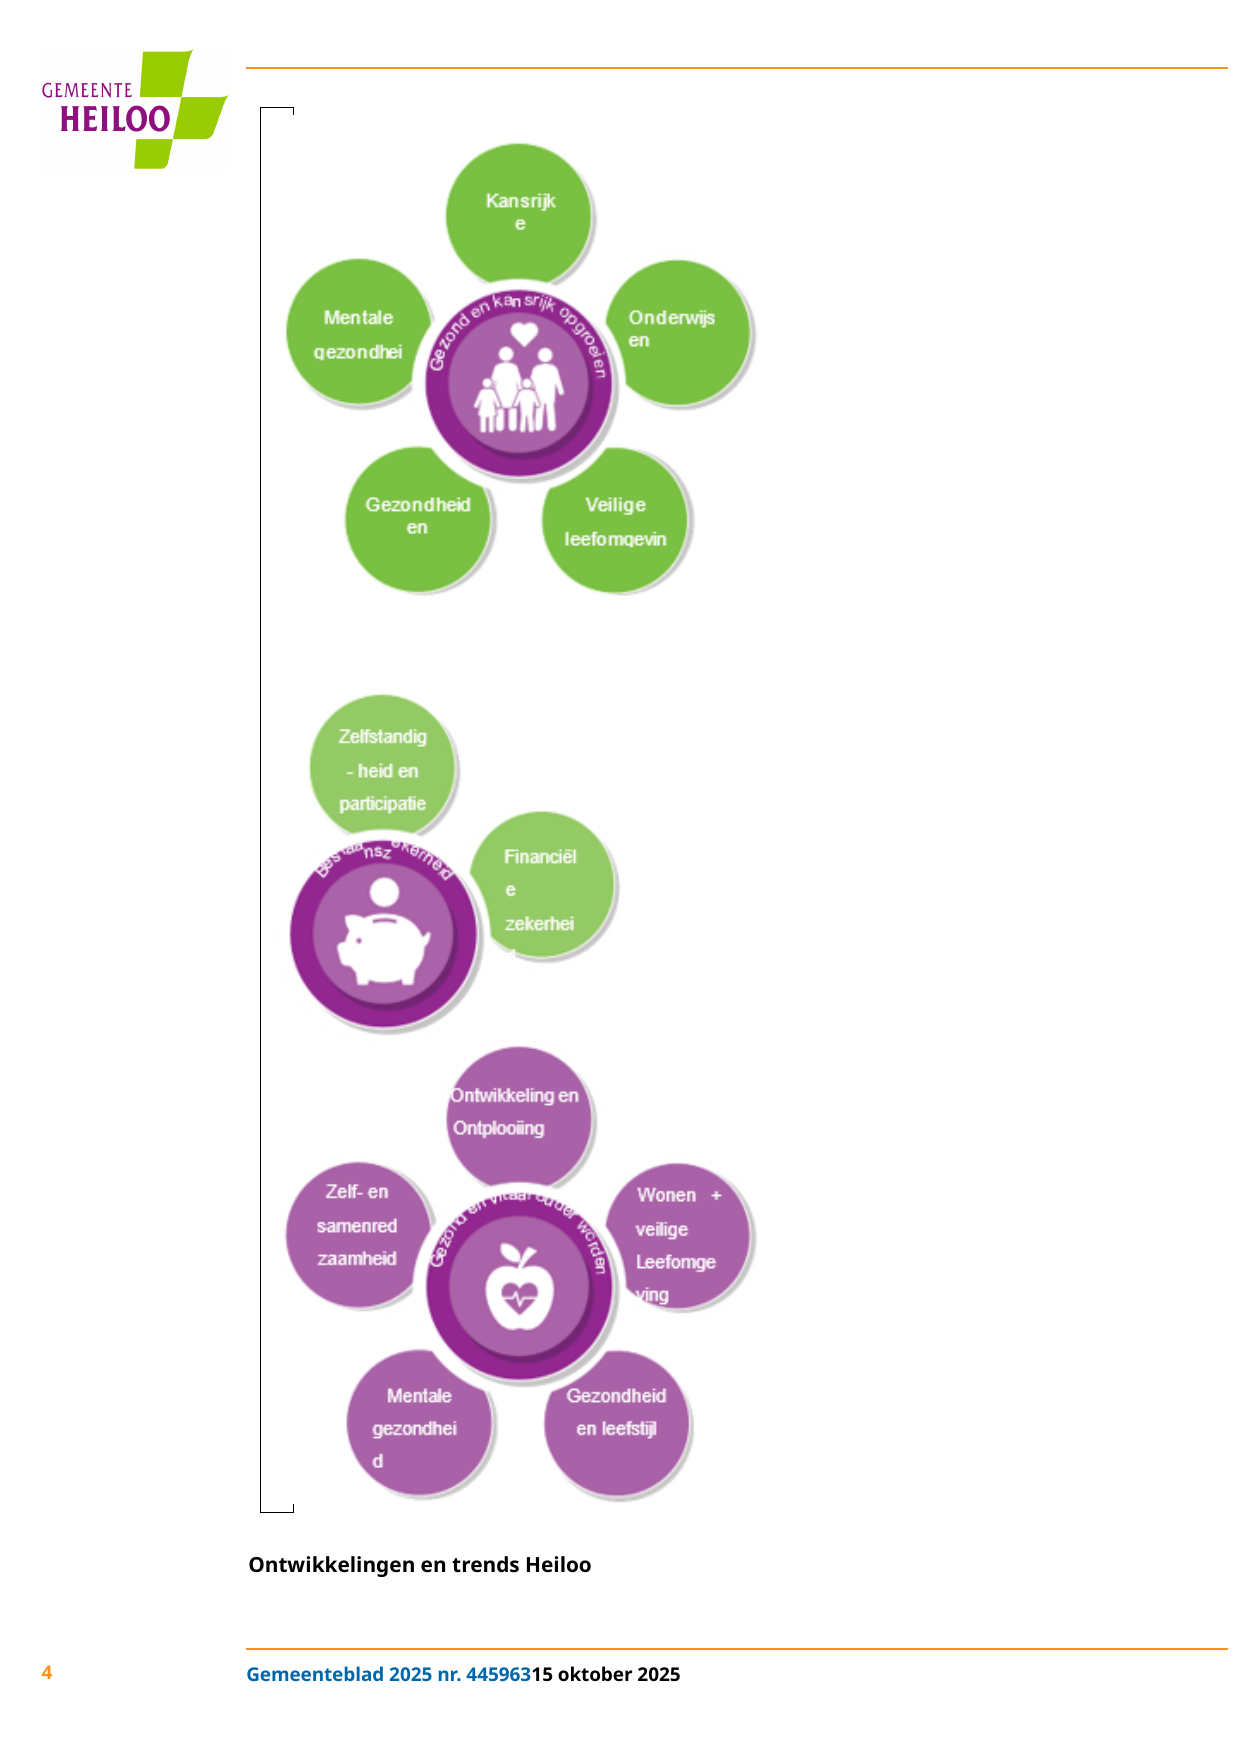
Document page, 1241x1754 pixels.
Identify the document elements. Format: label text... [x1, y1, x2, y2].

text Ontwikkelingen en trends Heiloo [248, 1550, 1152, 1578]
picture [268, 115, 758, 1504]
picture [41, 47, 231, 172]
